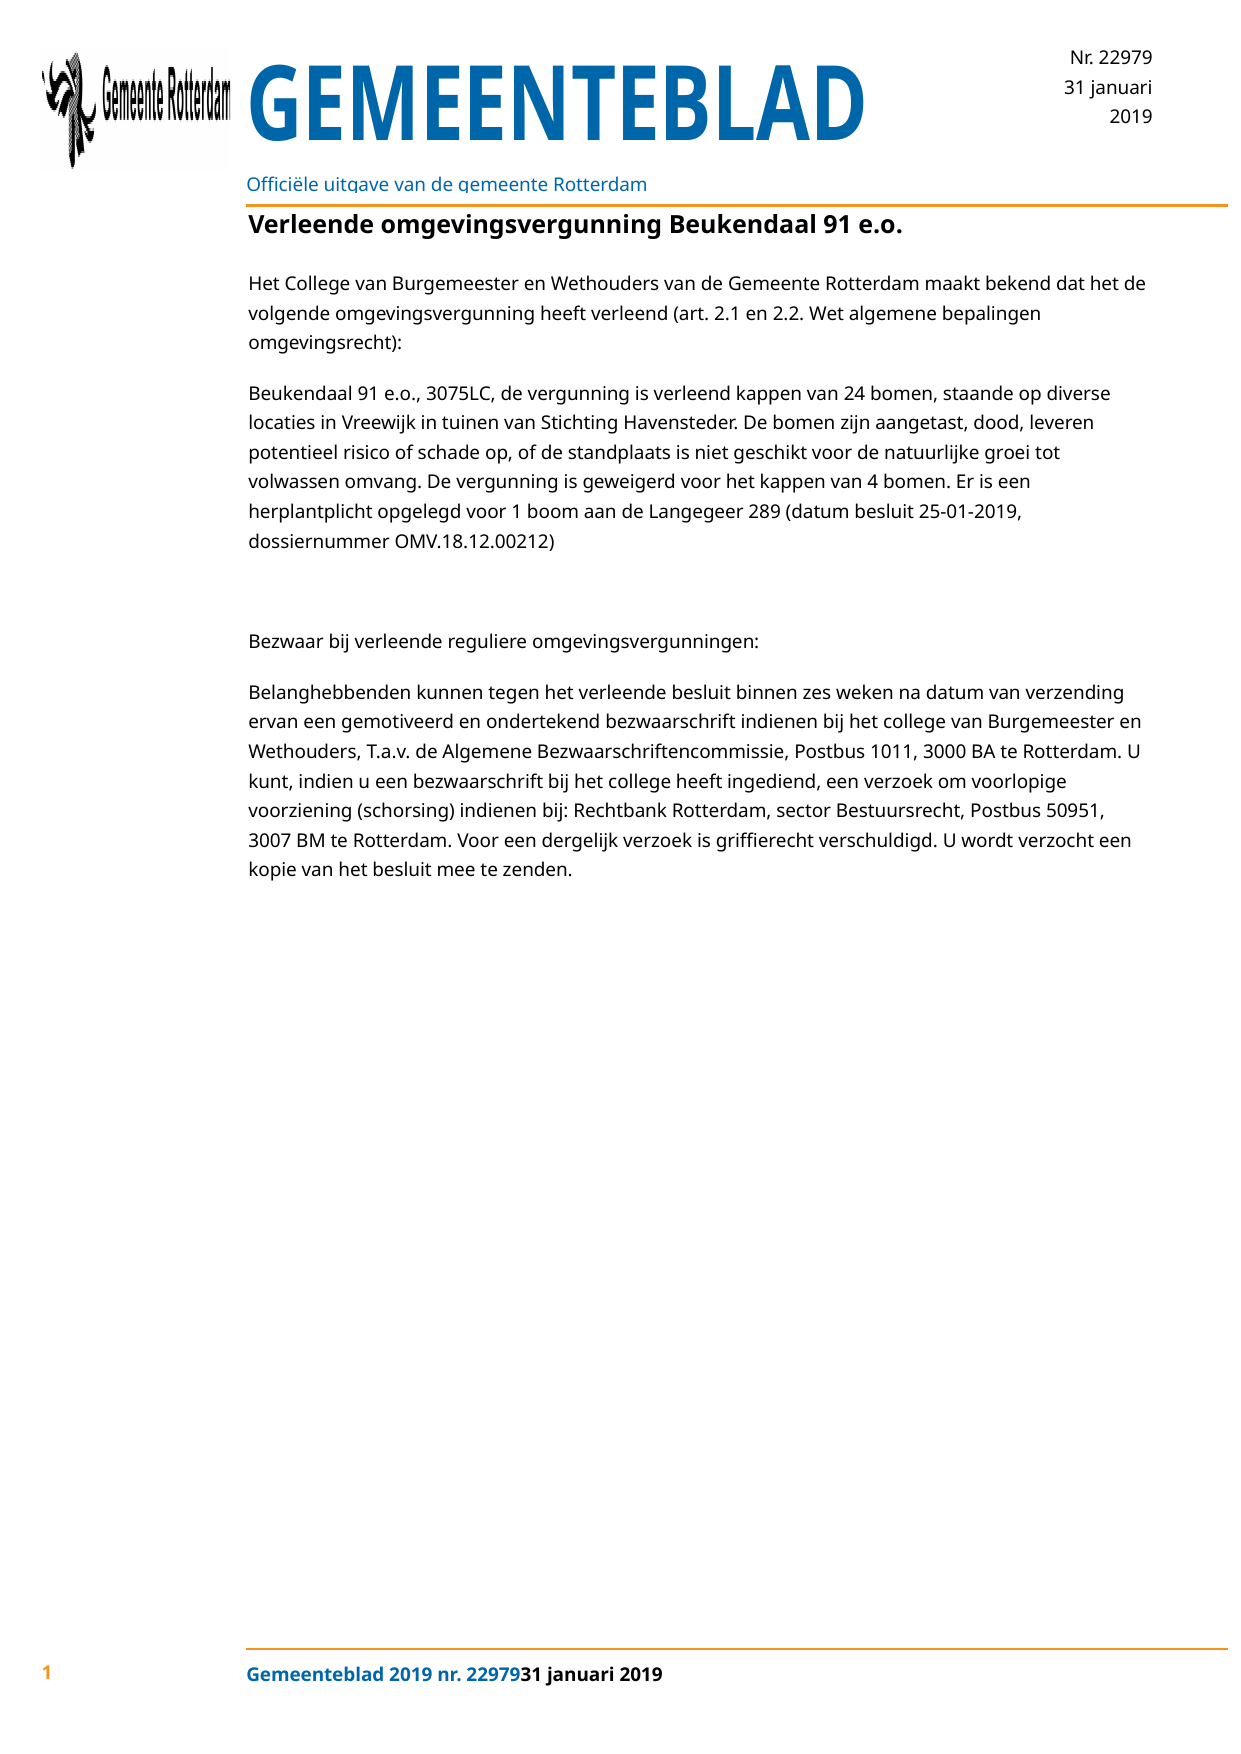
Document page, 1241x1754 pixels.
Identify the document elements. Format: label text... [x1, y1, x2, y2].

text Belanghebbenden kunnen tegen het verleende besluit binnen zes weken na datum van verzending ervan een gemotiveerd en ondertekend bezwaarschrift indienen bij het college van Burgemeester en Wethouders, T.a.v. de Algemene Bezwaarschriftencommissie, Postbus 1011, 3000 BA te Rotterdam. U kunt, indien u een bezwaarschrift bij het college heeft ingediend, een verzoek om voorlopige voorziening (schorsing) indienen bij: Rechtbank Rotterdam, sector Bestuursrecht, Postbus 50951, 3007 BM te Rotterdam. Voor een dergelijk verzoek is griffierecht verschuldigd. U wordt verzocht een kopie van het besluit mee te zenden. [248, 679, 1152, 882]
text Bezwaar bij verleende reguliere omgevingsvergunningen: [248, 629, 1152, 654]
picture [41, 47, 231, 172]
text Beukendaal 91 e.o., 3075LC, de vergunning is verleend kappen van 24 bomen, staande op diverse locaties in Vreewijk in tuinen van Stichting Havensteder. De bomen zijn aangetast, dood, leveren potentieel risico of schade op, of de standplaats is niet geschikt voor de natuurlijke groei tot volwassen omvang. De vergunning is geweigerd voor het kappen van 4 bomen. Er is een herplantplicht opgelegd voor 1 boom aan de Langegeer 289 (datum besluit 25-01-2019, dossiernummer OMV.18.12.00212) [248, 380, 1152, 553]
text Verleende omgevingsvergunning Beukendaal 91 e.o. [248, 207, 1152, 241]
text Het College van Burgemeester en Wethouders van de Gemeente Rotterdam maakt bekend dat het de volgende omgevingsvergunning heeft verleend (art. 2.1 en 2.2. Wet algemene bepalingen omgevingsrecht): [248, 270, 1152, 355]
